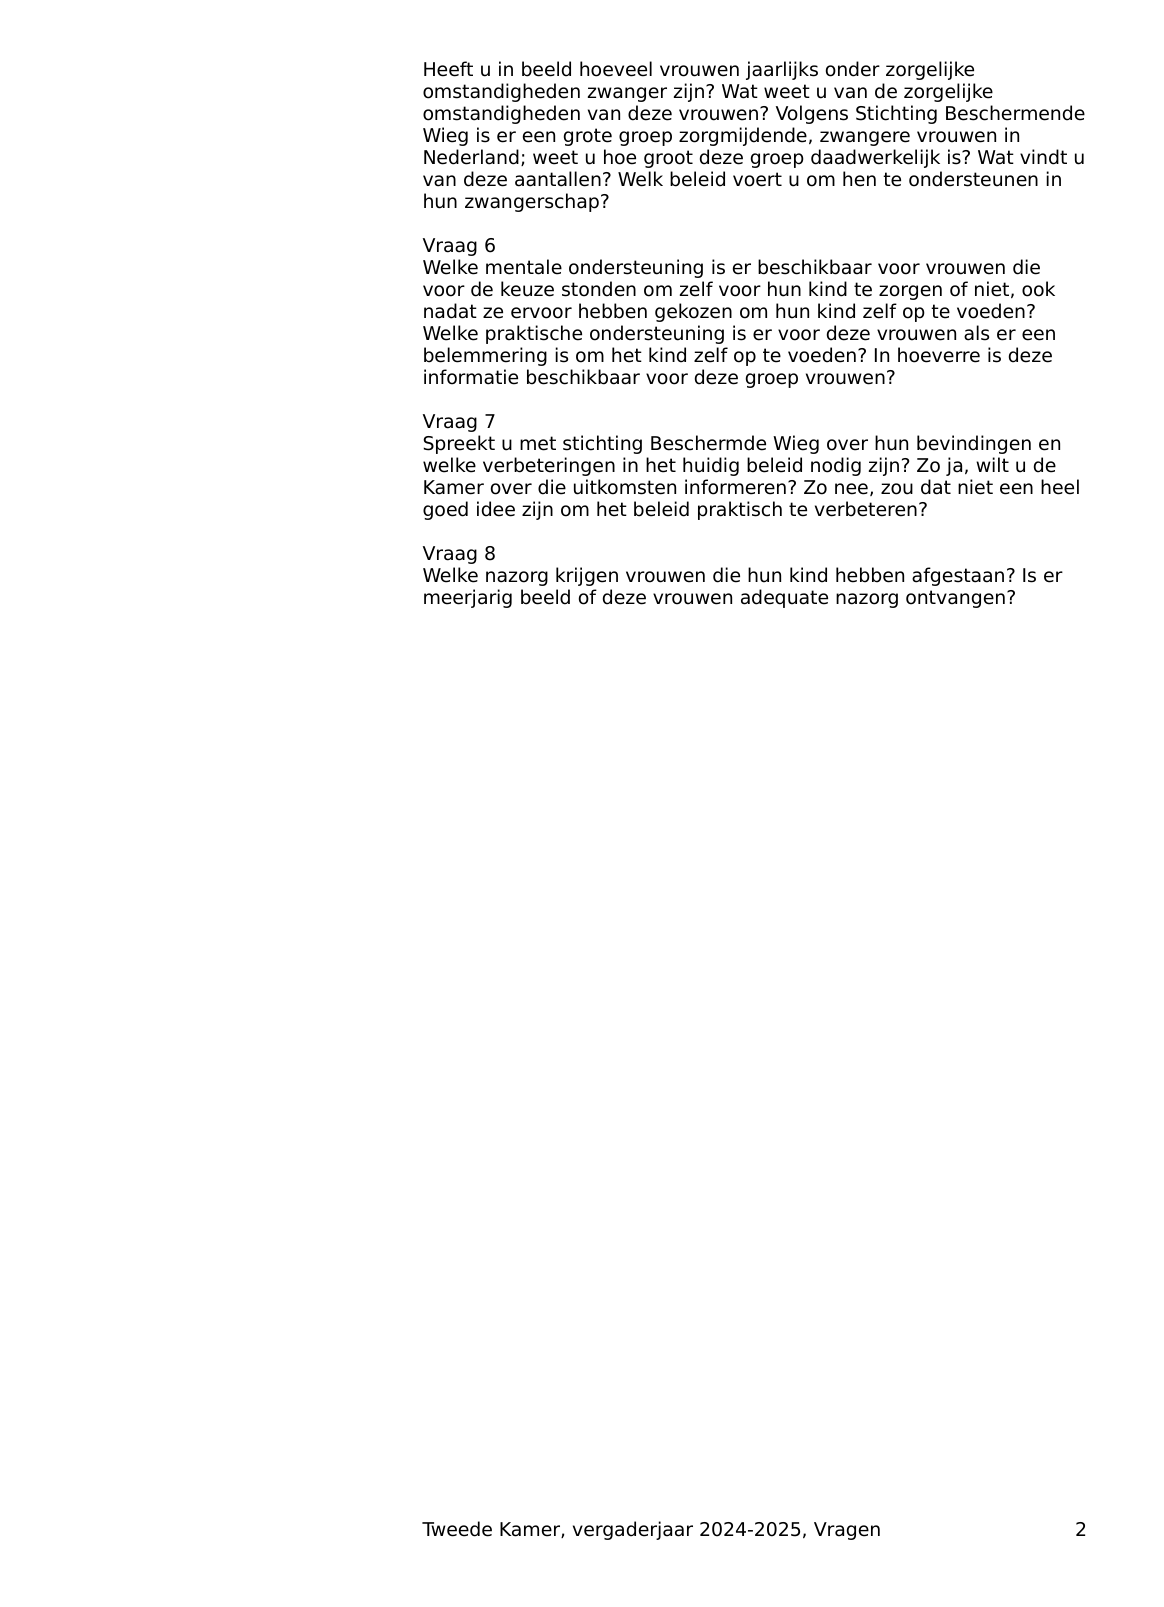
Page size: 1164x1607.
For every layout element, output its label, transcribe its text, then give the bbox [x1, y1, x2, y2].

text Vraag 6 [422, 235, 1087, 257]
text Heeft u in beeld hoeveel vrouwen jaarlijks onder zorgelijke omstandigheden zwanger zijn? Wat weet u van de zorgelijke omstandigheden van deze vrouwen? Volgens Stichting Beschermende Wieg is er een grote groep zorgmijdende, zwangere vrouwen in Nederland; weet u hoe groot deze groep daadwerkelijk is? Wat vindt u van deze aantallen? Welk beleid voert u om hen te ondersteunen in hun zwangerschap? [422, 59, 1087, 213]
text Vraag 8 [422, 543, 1087, 565]
text Welke mentale ondersteuning is er beschikbaar voor vrouwen die voor de keuze stonden om zelf voor hun kind te zorgen of niet, ook nadat ze ervoor hebben gekozen om hun kind zelf op te voeden? Welke praktische ondersteuning is er voor deze vrouwen als er een belemmering is om het kind zelf op te voeden? In hoeverre is deze informatie beschikbaar voor deze groep vrouwen? [422, 257, 1087, 389]
text Welke nazorg krijgen vrouwen die hun kind hebben afgestaan? Is er meerjarig beeld of deze vrouwen adequate nazorg ontvangen? [422, 565, 1087, 609]
text Spreekt u met stichting Beschermde Wieg over hun bevindingen en welke verbeteringen in het huidig beleid nodig zijn? Zo ja, wilt u de Kamer over die uitkomsten informeren? Zo nee, zou dat niet een heel goed idee zijn om het beleid praktisch te verbeteren? [422, 433, 1087, 521]
text Vraag 7 [422, 411, 1087, 433]
